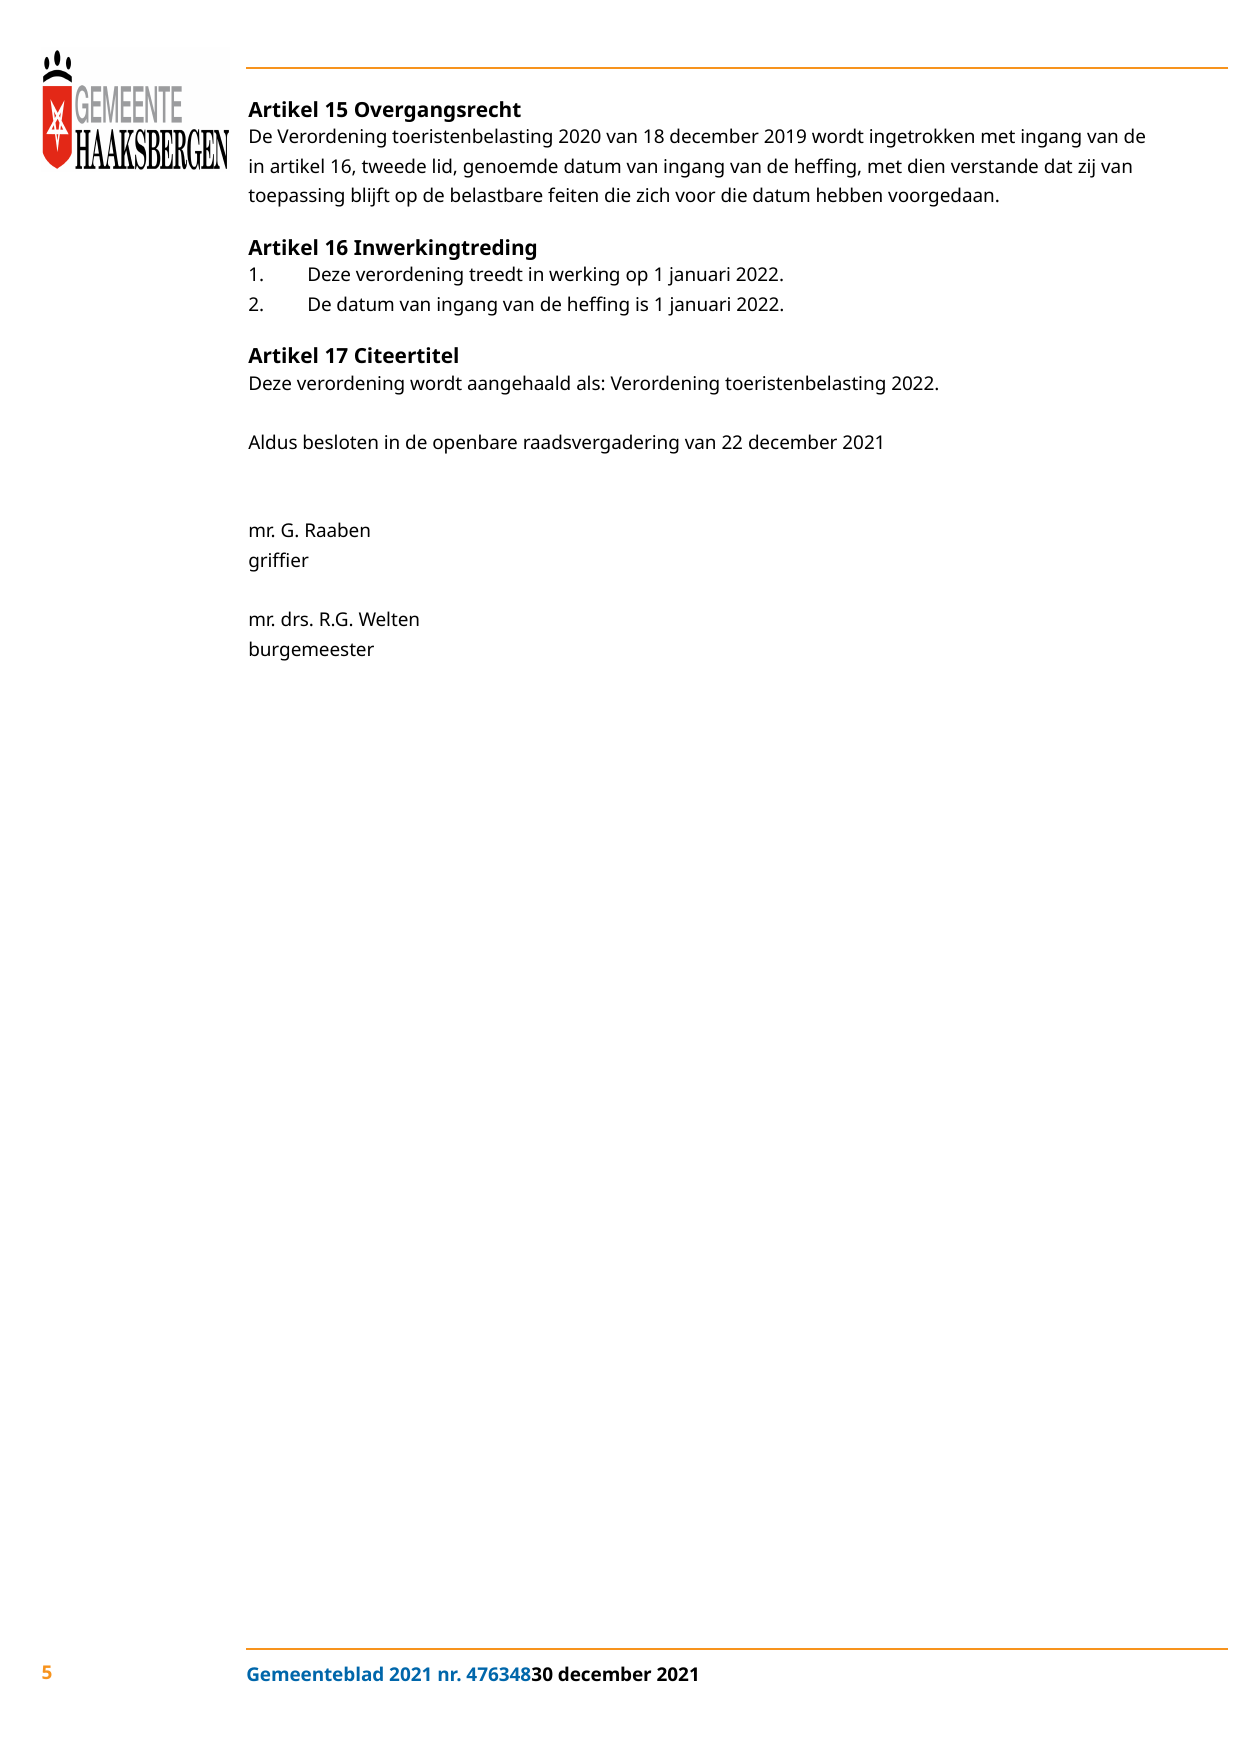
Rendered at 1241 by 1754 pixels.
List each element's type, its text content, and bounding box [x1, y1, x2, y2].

text Artikel 16 Inwerkingtreding [248, 233, 1152, 261]
text burgemeester [248, 636, 1152, 662]
text mr. drs. R.G. Welten [248, 606, 1152, 632]
text mr. G. Raaben [248, 518, 1152, 543]
text griffier [248, 547, 1152, 573]
text Deze verordening wordt aangehaald als: Verordening toeristenbelasting 2022. [248, 370, 1152, 395]
text Artikel 17 Citeertitel [248, 341, 1152, 370]
list De datum van ingang van de heffing is 1 januari 2022. [248, 291, 1152, 317]
text De Verordening toeristenbelasting 2020 van 18 december 2019 wordt ingetrokken met ingang van de in artikel 16, tweede lid, genoemde datum van ingang van de heffing, met dien verstande dat zij van toepassing blijft op de belastbare feiten die zich voor die datum hebben voorgedaan. [248, 123, 1152, 208]
list Deze verordening treedt in werking op 1 januari 2022. [248, 261, 1152, 287]
text Artikel 15 Overgangsrecht [248, 95, 1152, 123]
text Aldus besloten in de openbare raadsvergadering van 22 december 2021 [248, 429, 1152, 454]
picture [41, 47, 231, 172]
